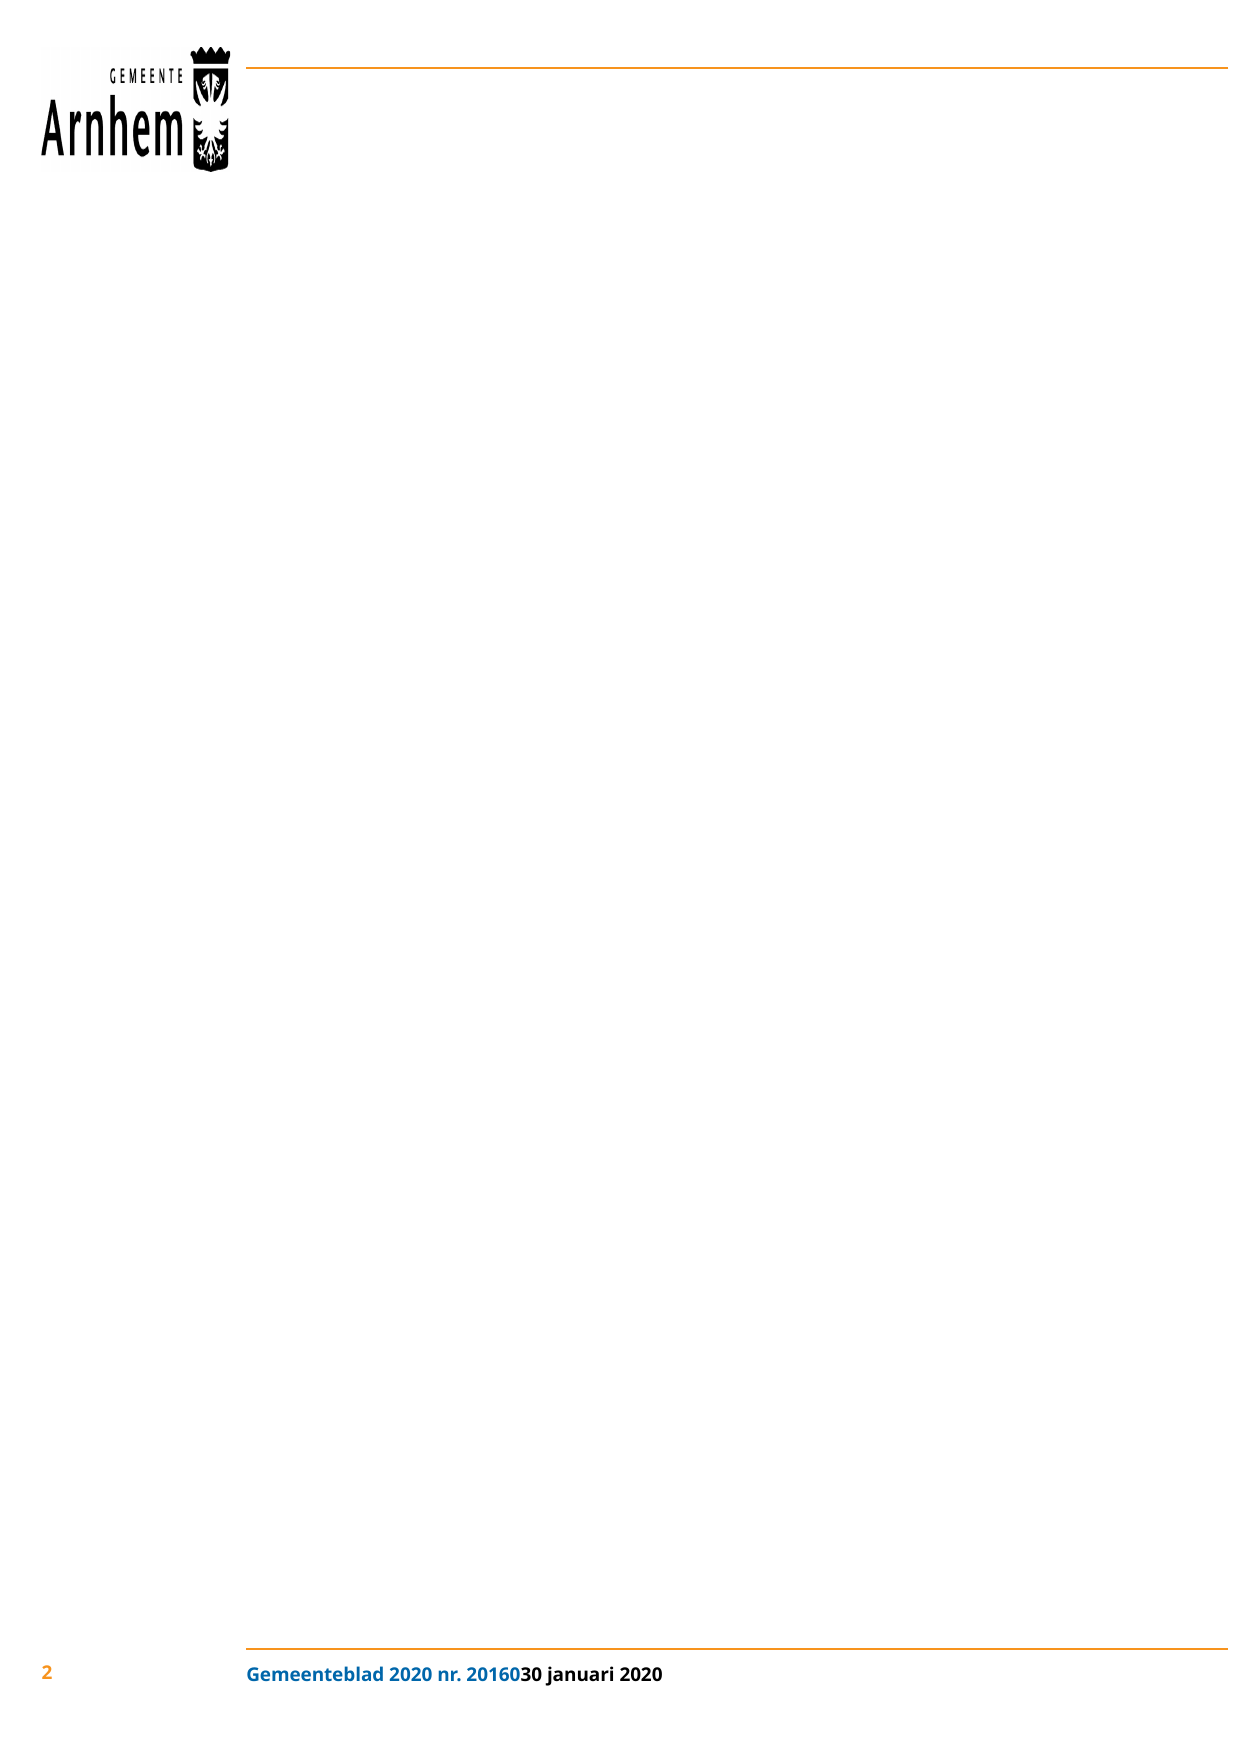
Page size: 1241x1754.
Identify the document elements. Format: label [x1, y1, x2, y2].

picture [41, 47, 231, 172]
